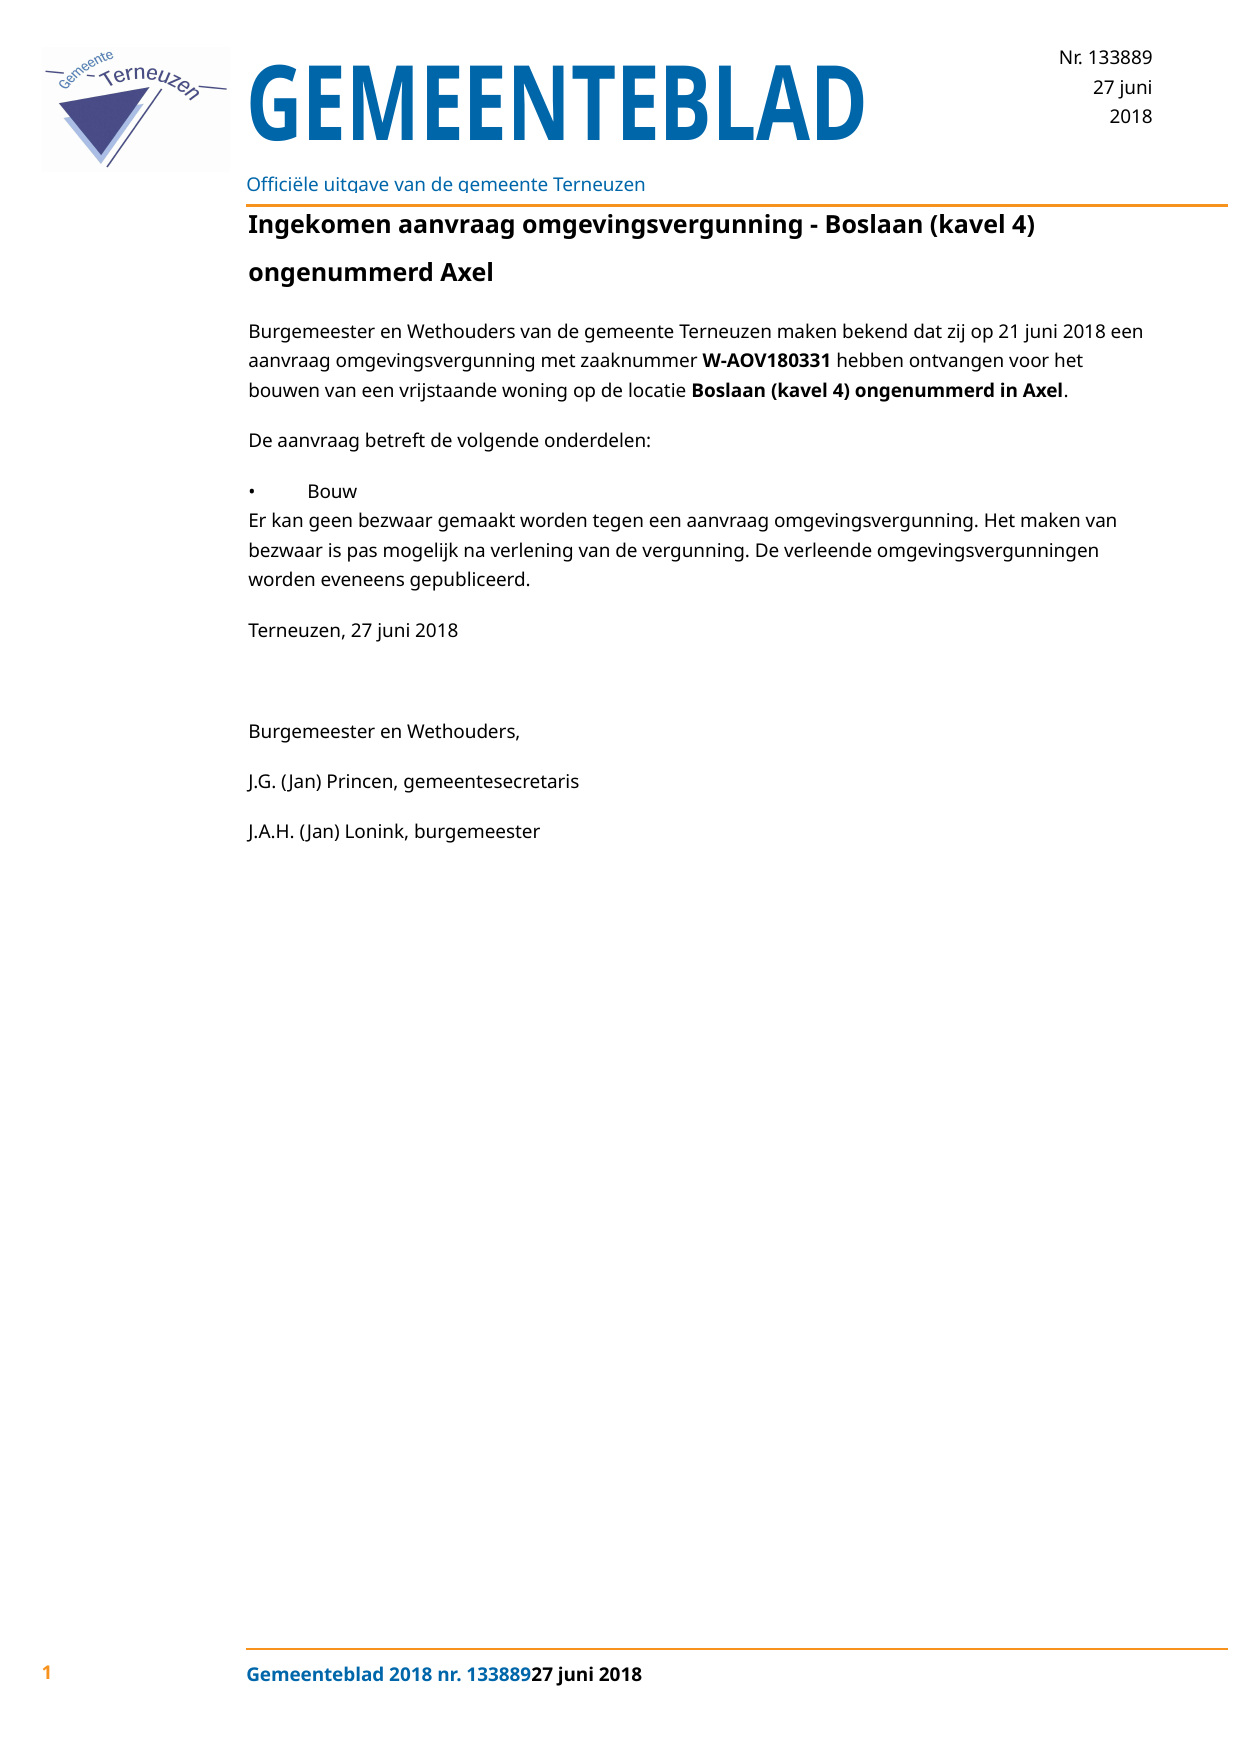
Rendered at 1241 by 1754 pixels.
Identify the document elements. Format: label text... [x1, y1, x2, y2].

text De aanvraag betreft de volgende onderdelen: [248, 427, 1152, 453]
text J.G. (Jan) Princen, gemeentesecretaris [248, 768, 1152, 794]
text Burgemeester en Wethouders van de gemeente Terneuzen maken bekend dat zij op 21 juni 2018 een aanvraag omgevingsvergunning met zaaknummer W-AOV180331 hebben ontvangen voor het bouwen van een vrijstaande woning op de locatie Boslaan (kavel 4) ongenummerd in Axel. [248, 318, 1152, 403]
list Bouw [248, 478, 1152, 504]
picture [41, 47, 231, 172]
text Ingekomen aanvraag omgevingsvergunning - Boslaan (kavel 4) ongenummerd Axel [248, 207, 1152, 288]
text Terneuzen, 27 juni 2018 [248, 617, 1152, 643]
text J.A.H. (Jan) Lonink, burgemeester [248, 819, 1152, 844]
text Er kan geen bezwaar gemaakt worden tegen een aanvraag omgevingsvergunning. Het maken van bezwaar is pas mogelijk na verlening van de vergunning. De verleende omgevingsvergunningen worden eveneens gepubliceerd. [248, 507, 1152, 592]
text Burgemeester en Wethouders, [248, 718, 1152, 744]
